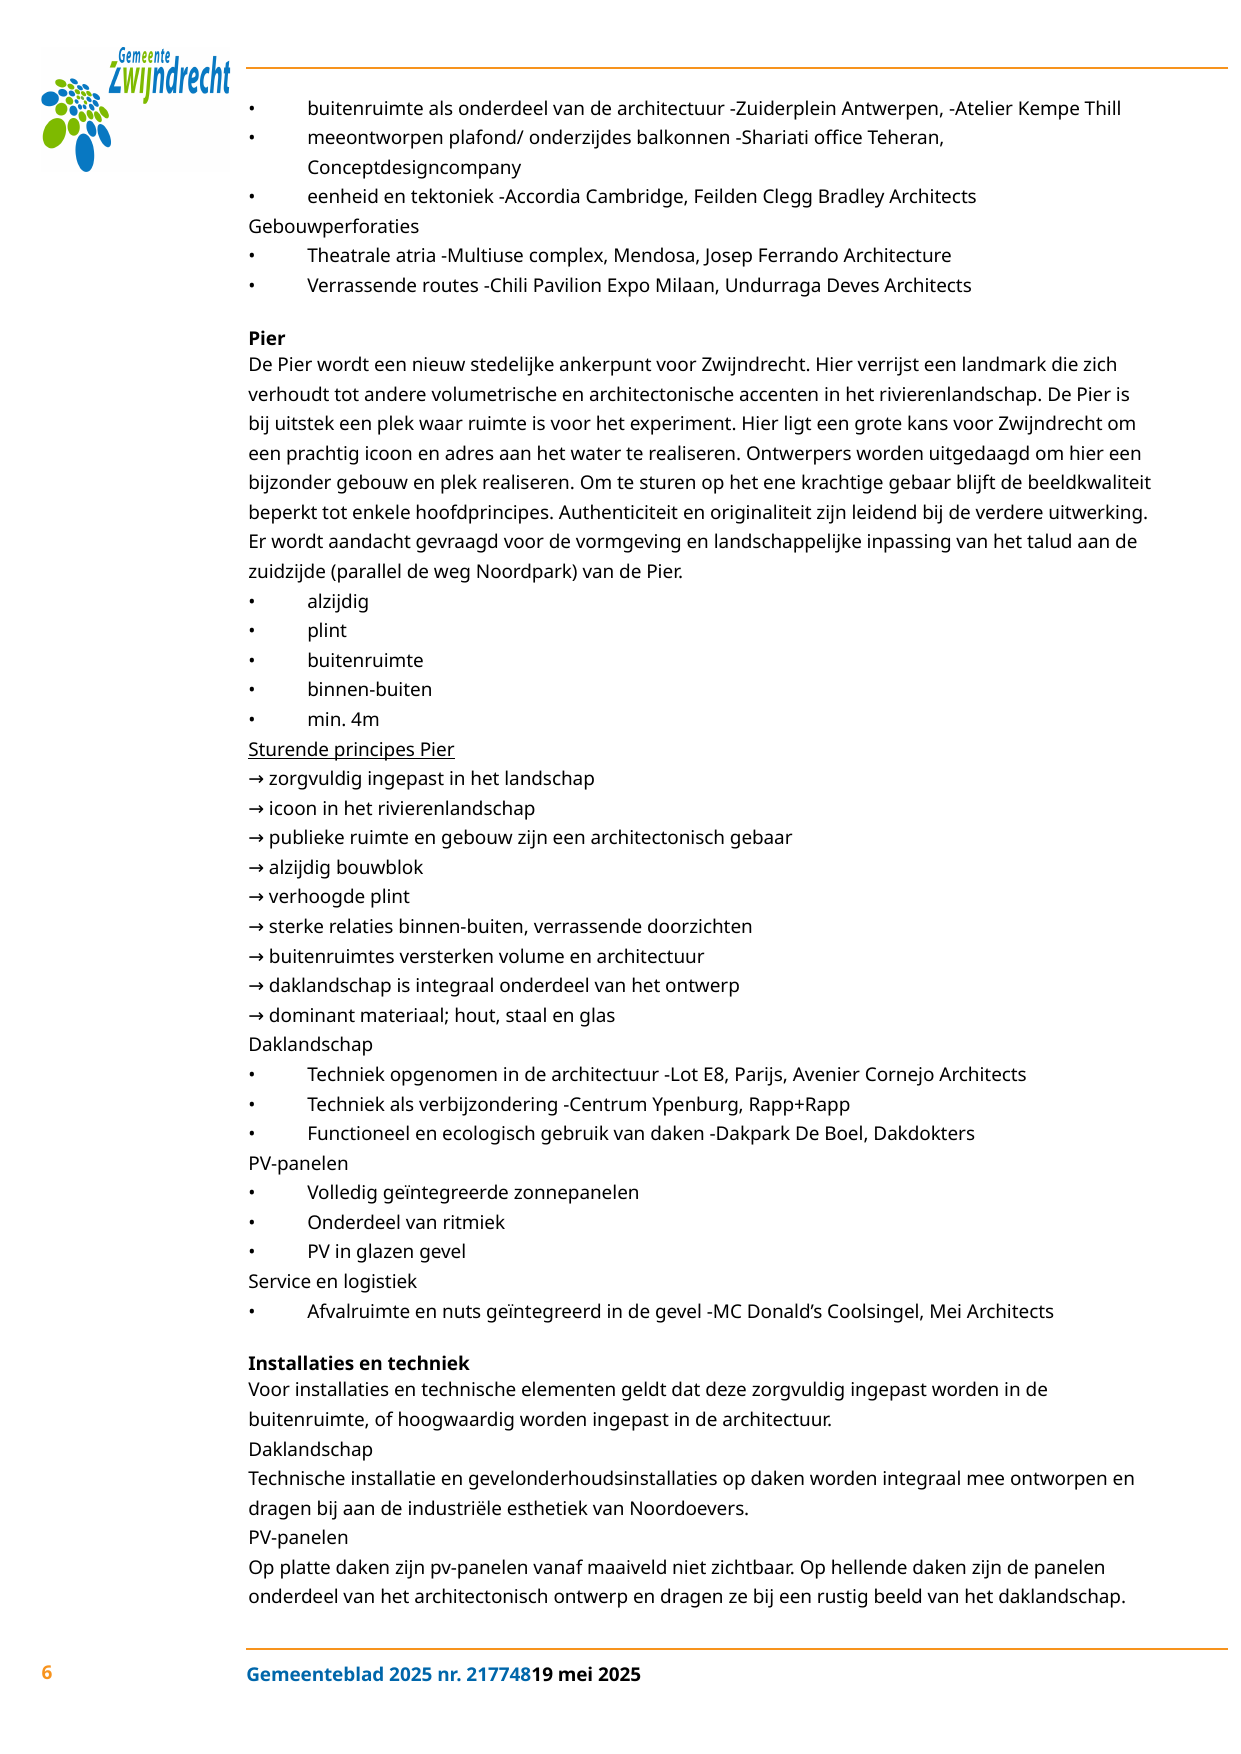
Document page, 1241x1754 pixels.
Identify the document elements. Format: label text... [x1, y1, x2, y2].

picture [41, 47, 231, 172]
text Daklandschap [248, 1436, 1152, 1462]
text → verhoogde plint [248, 884, 1152, 909]
text → daklandschap is integraal onderdeel van het ontwerp [248, 972, 1152, 998]
text Voor installaties en technische elementen geldt dat deze zorgvuldig ingepast worden in de buitenruimte, of hoogwaardig worden ingepast in de architectuur. [248, 1377, 1152, 1432]
list eenheid en tektoniek -Accordia Cambridge, Feilden Clegg Bradley Architects [248, 183, 1152, 209]
text Gebouwperforaties [248, 213, 1152, 239]
list meeontworpen plafond/ onderzijdes balkonnen -Shariati office Teheran, Conceptdesigncompany [248, 124, 1152, 180]
text Installaties en techniek [248, 1348, 1152, 1377]
text → buitenruimtes versterken volume en architectuur [248, 943, 1152, 968]
text Daklandschap [248, 1032, 1152, 1057]
text De Pier wordt een nieuw stedelijke ankerpunt voor Zwijndrecht. Hier verrijst een landmark die zich verhoudt tot andere volumetrische en architectonische accenten in het rivierenlandschap. De Pier is bij uitstek een plek waar ruimte is voor het experiment. Hier ligt een grote kans voor Zwijndrecht om een prachtig icoon en adres aan het water te realiseren. Ontwerpers worden uitgedaagd om hier een bijzonder gebouw en plek realiseren. Om te sturen op het ene krachtige gebaar blijft de beeldkwaliteit beperkt tot enkele hoofdprincipes. Authenticiteit en originaliteit zijn leidend bij de verdere uitwerking. Er wordt aandacht gevraagd voor de vormgeving en landschappelijke inpassing van het talud aan de zuidzijde (parallel de weg Noordpark) van de Pier. [248, 351, 1152, 584]
list buitenruimte als onderdeel van de architectuur -Zuiderplein Antwerpen, -Atelier Kempe Thill [248, 95, 1152, 121]
list buitenruimte [248, 647, 1152, 673]
text Sturende principes Pier [248, 736, 1152, 761]
text → dominant materiaal; hout, staal en glas [248, 1002, 1152, 1028]
text → publieke ruimte en gebouw zijn een architectonisch gebaar [248, 824, 1152, 850]
list Theatrale atria -Multiuse complex, Mendosa, Josep Ferrando Architecture [248, 243, 1152, 268]
list Afvalruimte en nuts geïntegreerd in de gevel -MC Donald’s Coolsingel, Mei Architects [248, 1298, 1152, 1323]
text → sterke relaties binnen-buiten, verrassende doorzichten [248, 913, 1152, 939]
list Onderdeel van ritmiek [248, 1209, 1152, 1235]
list binnen-buiten [248, 677, 1152, 702]
list PV in glazen gevel [248, 1239, 1152, 1264]
text → icoon in het rivierenlandschap [248, 795, 1152, 821]
list min. 4m [248, 706, 1152, 732]
list Verrassende routes -Chili Pavilion Expo Milaan, Undurraga Deves Architects [248, 272, 1152, 298]
list Techniek opgenomen in de architectuur -Lot E8, Parijs, Avenier Cornejo Architects [248, 1061, 1152, 1087]
text → alzijdig bouwblok [248, 854, 1152, 880]
text Technische installatie en gevelonderhoudsinstallaties op daken worden integraal mee ontworpen en dragen bij aan de industriële esthetiek van Noordoevers. [248, 1465, 1152, 1521]
list Techniek als verbijzondering -Centrum Ypenburg, Rapp+Rapp [248, 1091, 1152, 1116]
list Volledig geïntegreerde zonnepanelen [248, 1179, 1152, 1205]
text → zorgvuldig ingepast in het landschap [248, 765, 1152, 791]
list Functioneel en ecologisch gebruik van daken -Dakpark De Boel, Dakdokters [248, 1120, 1152, 1146]
text PV-panelen [248, 1524, 1152, 1550]
list alzijdig [248, 588, 1152, 613]
text PV-panelen [248, 1150, 1152, 1176]
text Op platte daken zijn pv-panelen vanaf maaiveld niet zichtbaar. Op hellende daken zijn de panelen onderdeel van het architectonisch ontwerp en dragen ze bij een rustig beeld van het daklandschap. [248, 1554, 1152, 1609]
text Pier [248, 323, 1152, 351]
list plint [248, 617, 1152, 643]
text Service en logistiek [248, 1268, 1152, 1294]
